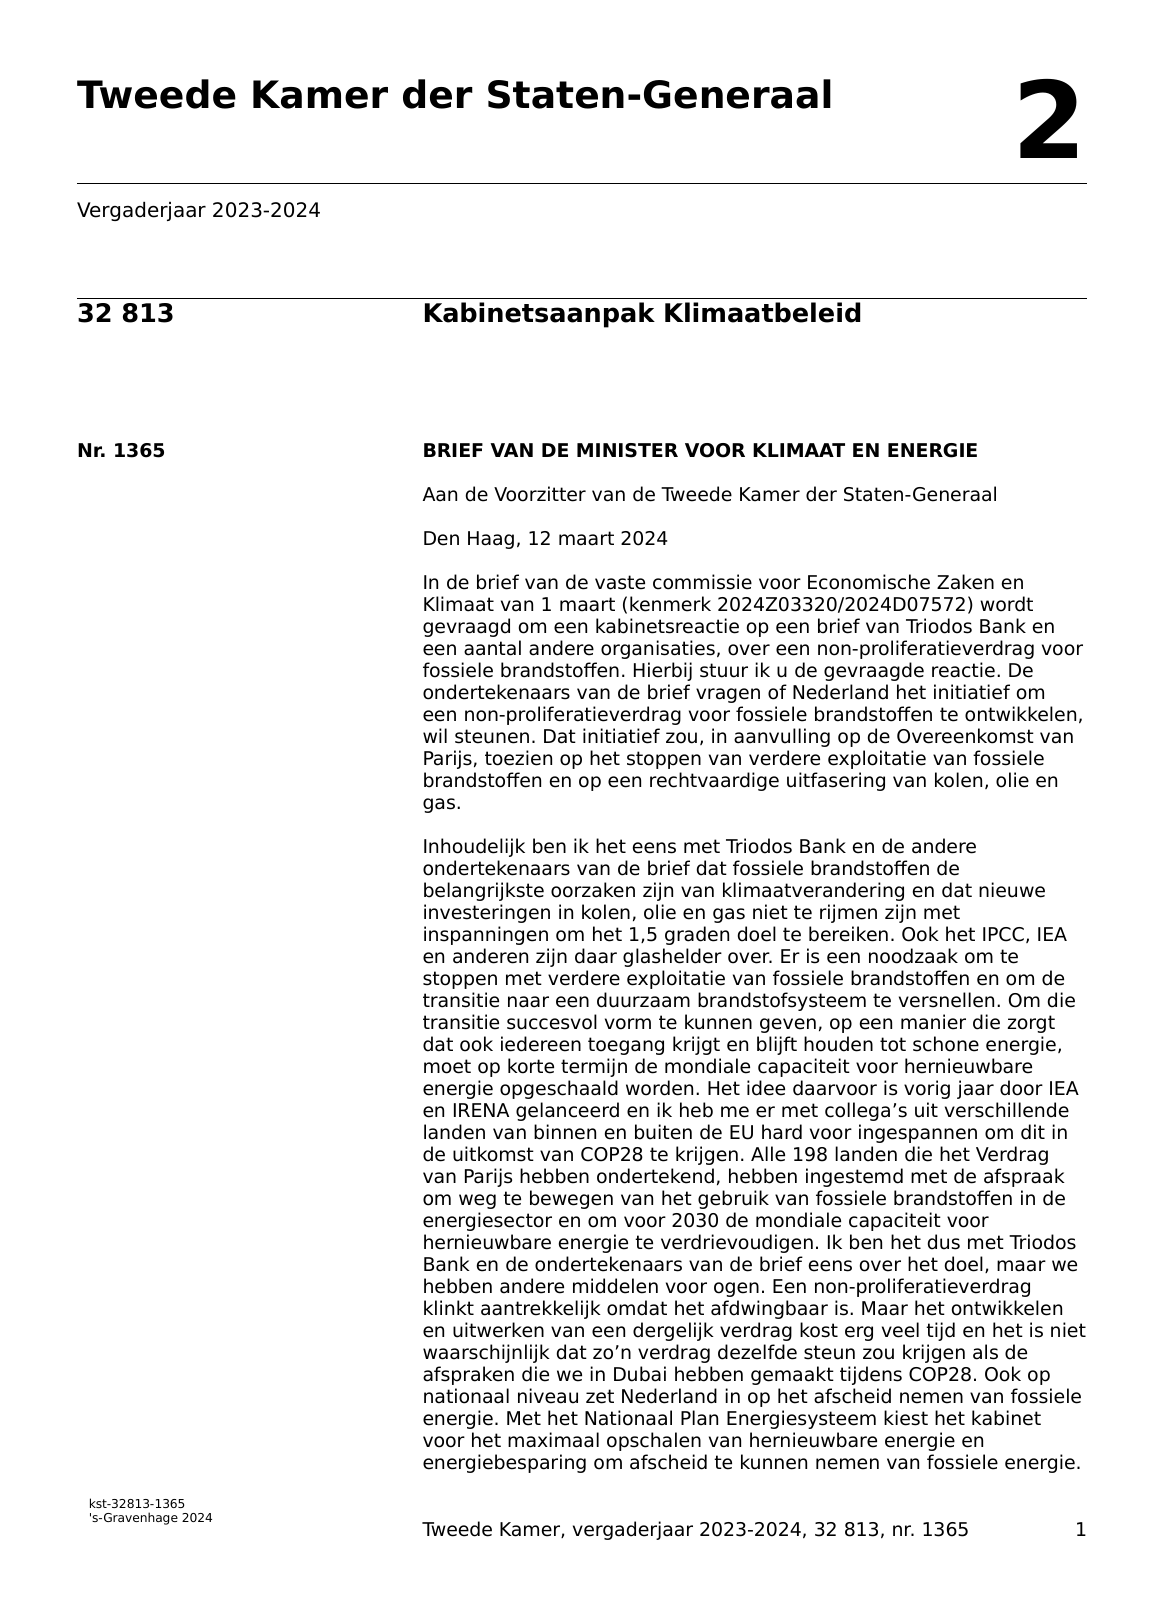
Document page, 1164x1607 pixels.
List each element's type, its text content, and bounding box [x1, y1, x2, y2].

text Aan de Voorzitter van de Tweede Kamer der Staten-Generaal [422, 484, 1087, 506]
table_cell Vergaderjaar 2023-2024 [77, 184, 1087, 298]
subtitle 32 813 Kabinetsaanpak Klimaatbeleid [77, 299, 1087, 329]
table_header 2 [886, 59, 1087, 183]
text Den Haag, 12 maart 2024 [422, 528, 1087, 550]
text 's-Gravenhage 2024 [88, 1511, 323, 1525]
text Inhoudelijk ben ik het eens met Triodos Bank en de andere ondertekenaars van de brief dat fossiele brandstoffen de belangrijkste oorzaken zijn van klimaatverandering en dat nieuwe investeringen in kolen, olie en gas niet te rijmen zijn met inspanningen om het 1,5 graden doel te bereiken. Ook het IPCC, IEA en anderen zijn daar glashelder over. Er is een noodzaak om te stoppen met verdere exploitatie van fossiele brandstoffen en om de transitie naar een duurzaam brandstofsysteem te versnellen. Om die transitie succesvol vorm te kunnen geven, op een manier die zorgt dat ook iedereen toegang krijgt en blijft houden tot schone energie, moet op korte termijn de mondiale capaciteit voor hernieuwbare energie opgeschaald worden. Het idee daarvoor is vorig jaar door IEA en IRENA gelanceerd en ik heb me er met collega’s uit verschillende landen van binnen en buiten de EU hard voor ingespannen om dit in de uitkomst van COP28 te krijgen. Alle 198 landen die het Verdrag van Parijs hebben ondertekend, hebben ingestemd met de afspraak om weg te bewegen van het gebruik van fossiele brandstoffen in de energiesector en om voor 2030 de mondiale capaciteit voor hernieuwbare energie te verdrievoudigen. Ik ben het dus met Triodos Bank en de ondertekenaars van de brief eens over het doel, maar we hebben andere middelen voor ogen. Een non-proliferatieverdrag klinkt aantrekkelijk omdat het afdwingbaar is. Maar het ontwikkelen en uitwerken van een dergelijk verdrag kost erg veel tijd en het is niet waarschijnlijk dat zo’n verdrag dezelfde steun zou krijgen als de afspraken die we in Dubai hebben gemaakt tijdens COP28. Ook op nationaal niveau zet Nederland in op het afscheid nemen van fossiele energie. Met het Nationaal Plan Energiesysteem kiest het kabinet voor het maximaal opschalen van hernieuwbare energie en energiebesparing om afscheid te kunnen nemen van fossiele energie. [422, 836, 1087, 1473]
table_header Tweede Kamer der Staten-Generaal [77, 59, 886, 183]
subtitle Nr. 1365 BRIEF VAN DE MINISTER VOOR KLIMAAT EN ENERGIE [77, 440, 1087, 462]
text kst-32813-1365 [88, 1497, 323, 1511]
text In de brief van de vaste commissie voor Economische Zaken en Klimaat van 1 maart (kenmerk 2024Z03320/2024D07572) wordt gevraagd om een kabinetsreactie op een brief van Triodos Bank en een aantal andere organisaties, over een non-proliferatieverdrag voor fossiele brandstoffen. Hierbij stuur ik u de gevraagde reactie. De ondertekenaars van de brief vragen of Nederland het initiatief om een non-proliferatieverdrag voor fossiele brandstoffen te ontwikkelen, wil steunen. Dat initiatief zou, in aanvulling op de Overeenkomst van Parijs, toezien op het stoppen van verdere exploitatie van fossiele brandstoffen en op een rechtvaardige uitfasering van kolen, olie en gas. [422, 572, 1087, 814]
